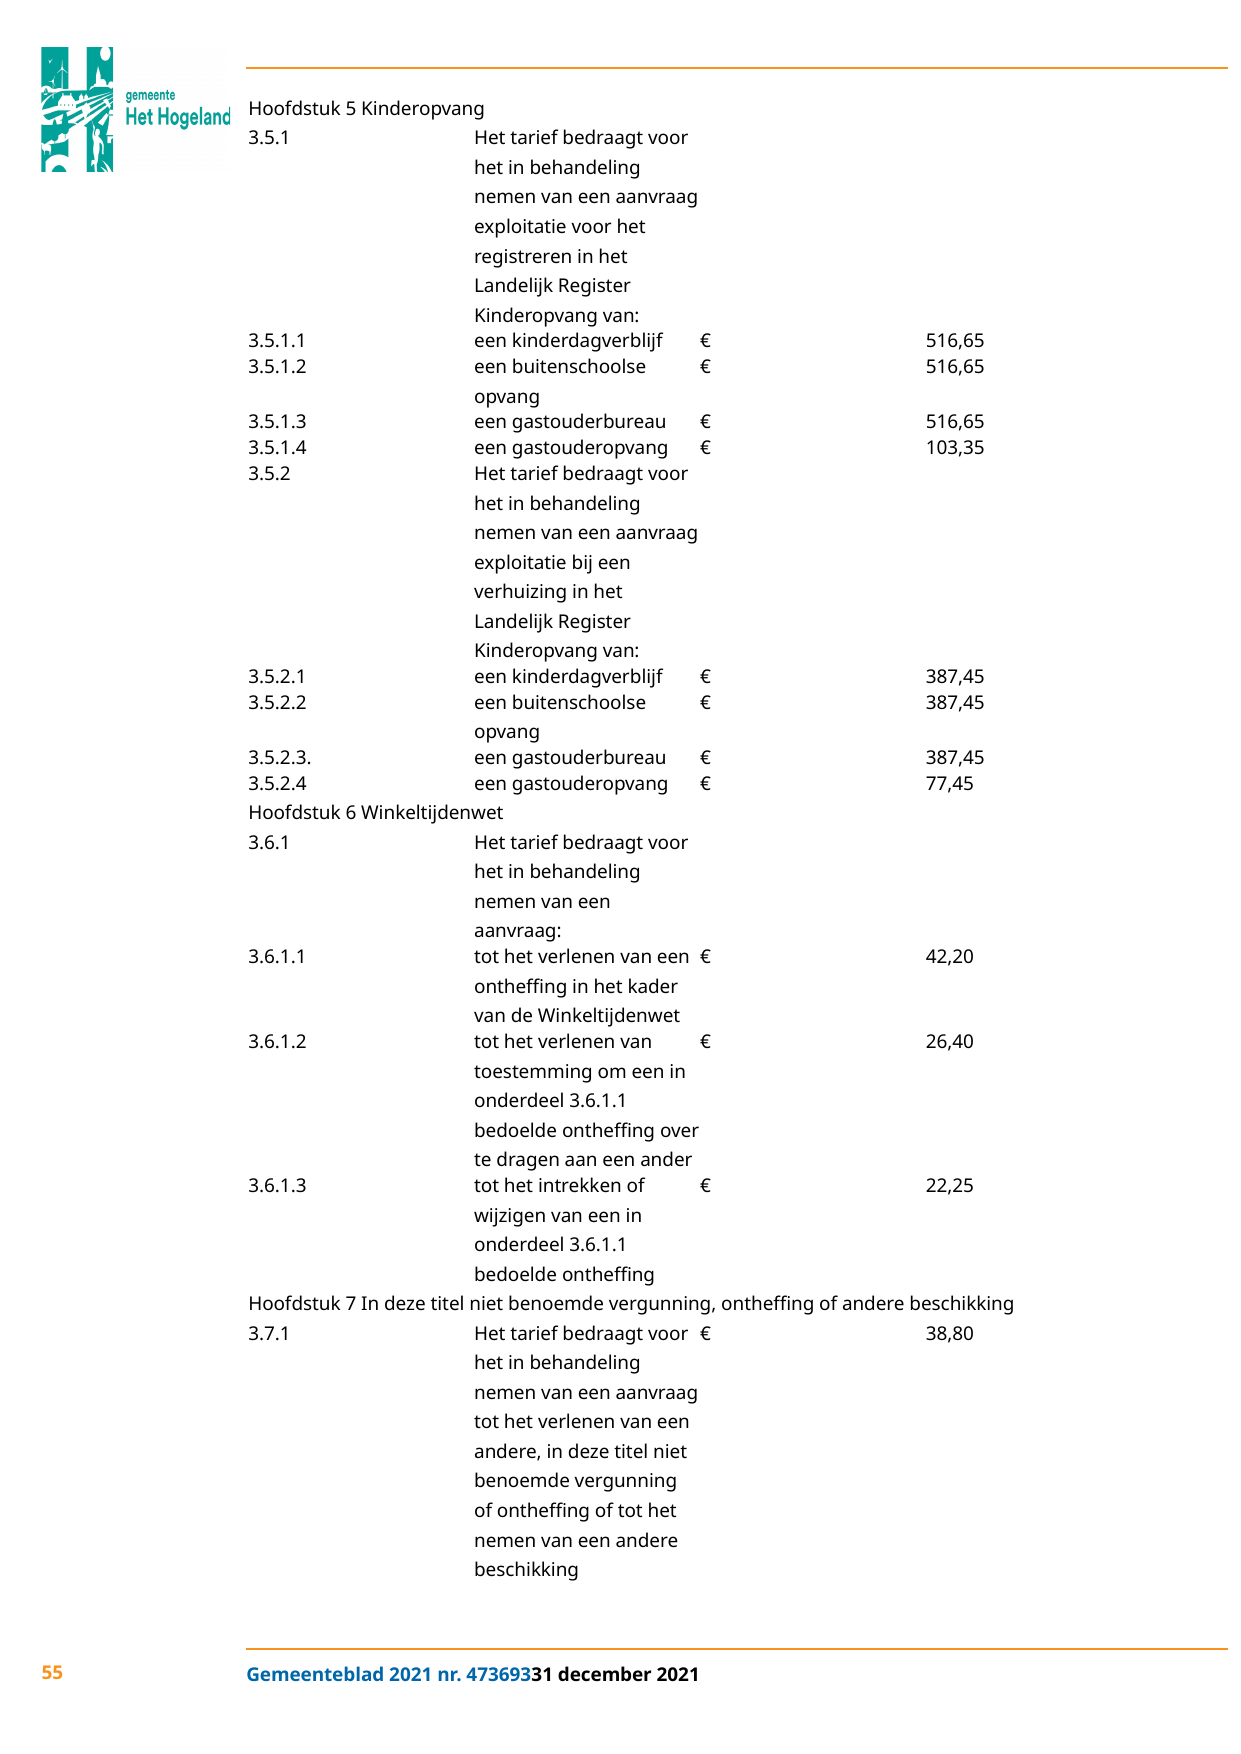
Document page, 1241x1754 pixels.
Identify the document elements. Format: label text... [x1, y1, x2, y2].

table_cell 42,20 [926, 943, 1152, 1028]
table_header 3.7.1 [248, 1320, 474, 1582]
table_cell € [700, 354, 926, 409]
table_cell een gastouderbureau [474, 409, 700, 434]
table_cell € [700, 328, 926, 353]
table_header Het tarief bedraagt voor het in behandeling nemen van een aanvraag: [474, 829, 700, 943]
table_cell 3.5.2.3. [248, 745, 474, 770]
table_cell 387,45 [926, 745, 1152, 770]
table_cell € [700, 435, 926, 460]
table_cell tot het intrekken of wijzigen van een in onderdeel 3.6.1.1 bedoelde ontheffing [474, 1172, 700, 1287]
table_cell een gastouderbureau [474, 745, 700, 770]
table_cell 516,65 [926, 409, 1152, 434]
picture [41, 47, 231, 172]
table_cell een gastouderopvang [474, 770, 700, 796]
table_cell tot het verlenen van toestemming om een in onderdeel 3.6.1.1 bedoelde ontheffing over te dragen aan een ander [474, 1028, 700, 1172]
table_cell 3.6.1.2 [248, 1028, 474, 1172]
table_header Het tarief bedraagt voor het in behandeling nemen van een aanvraag tot het verlenen van een andere, in deze titel niet benoemde vergunning of ontheffing of tot het nemen van een andere beschikking [474, 1320, 700, 1582]
table_header [700, 829, 926, 943]
table_cell Het tarief bedraagt voor het in behandeling nemen van een aanvraag exploitatie bij een verhuizing in het Landelijk Register Kinderopvang van: [474, 460, 700, 663]
table_cell 387,45 [926, 664, 1152, 689]
text Hoofdstuk 5 Kinderopvang [248, 95, 1152, 121]
table_cell 516,65 [926, 354, 1152, 409]
table_cell € [700, 689, 926, 744]
table_header [926, 829, 1152, 943]
table_header 38,80 [926, 1320, 1152, 1582]
table_cell € [700, 1028, 926, 1172]
table_header [926, 125, 1152, 328]
table_cell € [700, 409, 926, 434]
table_cell 103,35 [926, 435, 1152, 460]
table_cell een kinderdagverblijf [474, 328, 700, 353]
table_cell [700, 460, 926, 663]
table_cell een kinderdagverblijf [474, 664, 700, 689]
table_cell 77,45 [926, 770, 1152, 796]
table_cell € [700, 745, 926, 770]
table_header 3.6.1 [248, 829, 474, 943]
table_cell een gastouderopvang [474, 435, 700, 460]
table_cell [926, 460, 1152, 663]
table_cell 3.5.2.2 [248, 689, 474, 744]
text Hoofdstuk 7 In deze titel niet benoemde vergunning, ontheffing of andere beschikking [248, 1290, 1152, 1316]
table_cell € [700, 664, 926, 689]
table_cell 26,40 [926, 1028, 1152, 1172]
table_cell tot het verlenen van een ontheffing in het kader van de Winkeltijdenwet [474, 943, 700, 1028]
table_cell een buitenschoolse opvang [474, 689, 700, 744]
table_cell 22,25 [926, 1172, 1152, 1287]
table_cell € [700, 770, 926, 796]
table_cell een buitenschoolse opvang [474, 354, 700, 409]
table_cell 3.5.2.4 [248, 770, 474, 796]
text Hoofdstuk 6 Winkeltijdenwet [248, 799, 1152, 825]
table_cell 3.6.1.3 [248, 1172, 474, 1287]
table_cell 3.5.1.2 [248, 354, 474, 409]
table_header € [700, 1320, 926, 1582]
table_header Het tarief bedraagt voor het in behandeling nemen van een aanvraag exploitatie voor het registreren in het Landelijk Register Kinderopvang van: [474, 125, 700, 328]
table_cell 516,65 [926, 328, 1152, 353]
table_cell € [700, 1172, 926, 1287]
table_header 3.5.1 [248, 125, 474, 328]
table_cell 387,45 [926, 689, 1152, 744]
table_cell 3.5.2 [248, 460, 474, 663]
table_cell 3.5.1.1 [248, 328, 474, 353]
table_cell 3.5.2.1 [248, 664, 474, 689]
table_cell 3.6.1.1 [248, 943, 474, 1028]
table_cell 3.5.1.3 [248, 409, 474, 434]
table_cell 3.5.1.4 [248, 435, 474, 460]
table_header [700, 125, 926, 328]
table_cell € [700, 943, 926, 1028]
